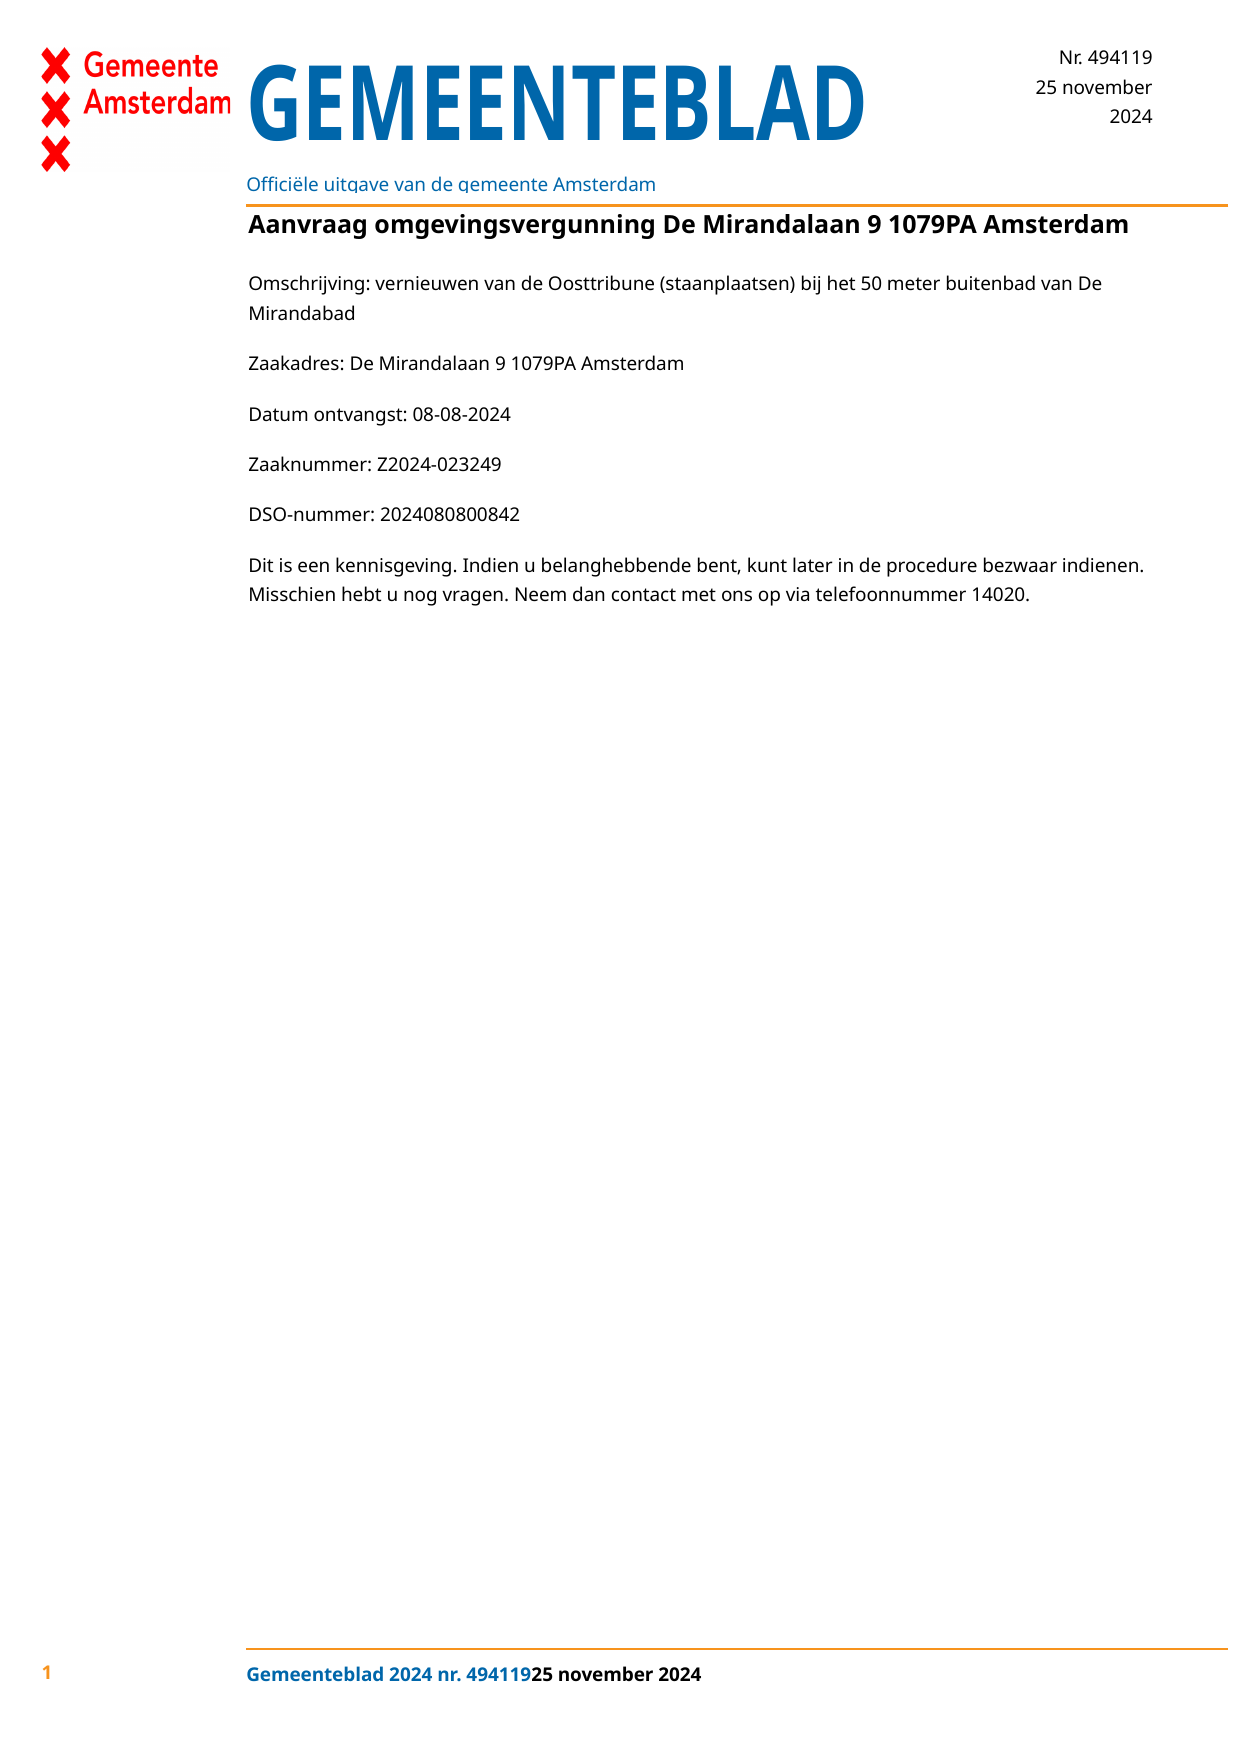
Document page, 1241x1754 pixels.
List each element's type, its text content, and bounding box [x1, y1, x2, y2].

picture [41, 47, 231, 172]
text Dit is een kennisgeving. Indien u belanghebbende bent, kunt later in de procedure bezwaar indienen. Misschien hebt u nog vragen. Neem dan contact met ons op via telefoonnummer 14020. [248, 552, 1152, 607]
text DSO-nummer: 2024080800842 [248, 502, 1152, 527]
text Datum ontvangst: 08-08-2024 [248, 401, 1152, 426]
text Zaaknummer: Z2024-023249 [248, 451, 1152, 477]
text Aanvraag omgevingsvergunning De Mirandalaan 9 1079PA Amsterdam [248, 207, 1152, 241]
text Omschrijving: vernieuwen van de Oosttribune (staanplaatsen) bij het 50 meter buitenbad van De Mirandabad [248, 270, 1152, 326]
text Zaakadres: De Mirandalaan 9 1079PA Amsterdam [248, 350, 1152, 376]
